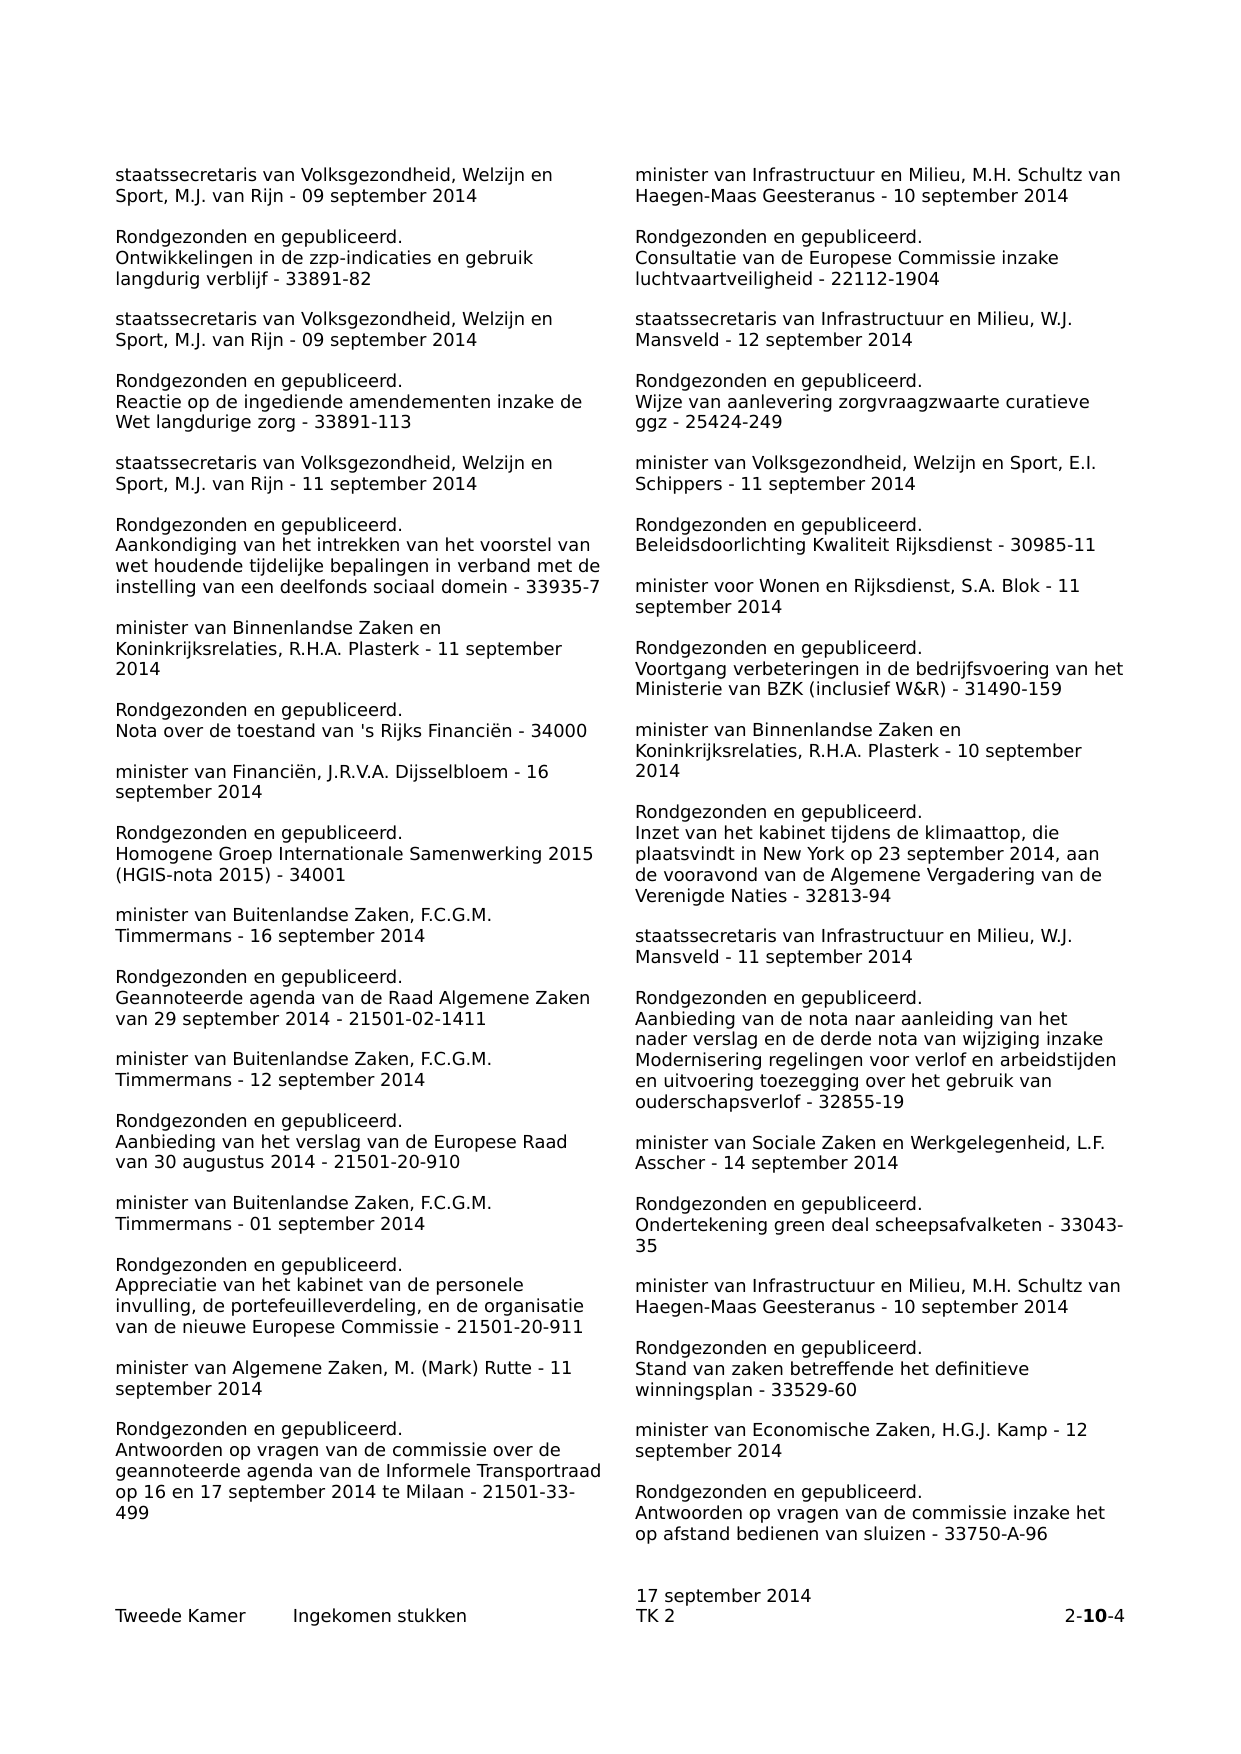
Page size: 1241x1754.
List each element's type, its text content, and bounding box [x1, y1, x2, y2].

text staatssecretaris van Volksgezondheid, Welzijn en Sport, M.J. van Rijn - 09 september 2014 [115, 309, 605, 351]
text Antwoorden op vragen van de commissie inzake het op afstand bedienen van sluizen - 33750-A-96 [635, 1502, 1125, 1544]
text Beleidsdoorlichting Kwaliteit Rijksdienst - 30985-11 [635, 535, 1125, 556]
text Stand van zaken betreffende het definitieve winningsplan - 33529-60 [635, 1358, 1125, 1400]
text minister van Algemene Zaken, M. (Mark) Rutte - 11 september 2014 [115, 1358, 605, 1399]
text Homogene Groep Internationale Samenwerking 2015 (HGIS-nota 2015) - 34001 [115, 844, 605, 885]
text Ondertekening green deal scheepsafvalketen - 33043-35 [635, 1215, 1125, 1256]
text minister van Infrastructuur en Milieu, M.H. Schultz van Haegen-Maas Geesteranus - 10 september 2014 [635, 165, 1125, 207]
text staatssecretaris van Volksgezondheid, Welzijn en Sport, M.J. van Rijn - 09 september 2014 [115, 165, 605, 207]
text minister van Sociale Zaken en Werkgelegenheid, L.F. Asscher - 14 september 2014 [635, 1132, 1125, 1174]
text Rondgezonden en gepubliceerd. [115, 514, 605, 535]
text Wijze van aanlevering zorgvraagzwaarte curatieve ggz - 25424-249 [635, 391, 1125, 433]
text Voortgang verbeteringen in de bedrijfsvoering van het Ministerie van BZK (inclusief W&R) - 31490-159 [635, 658, 1125, 700]
text Rondgezonden en gepubliceerd. [635, 371, 1125, 391]
text Rondgezonden en gepubliceerd. [635, 227, 1125, 247]
text Reactie op de ingediende amendementen inzake de Wet langdurige zorg - 33891-113 [115, 391, 605, 433]
text Rondgezonden en gepubliceerd. [635, 1338, 1125, 1358]
text Rondgezonden en gepubliceerd. [115, 700, 605, 721]
text Rondgezonden en gepubliceerd. [635, 988, 1125, 1008]
text Antwoorden op vragen van de commissie over de geannoteerde agenda van de Informele Transportraad op 16 en 17 september 2014 te Milaan - 21501-33-499 [115, 1440, 605, 1523]
text Consultatie van de Europese Commissie inzake luchtvaartveiligheid - 22112-1904 [635, 247, 1125, 289]
text staatssecretaris van Volksgezondheid, Welzijn en Sport, M.J. van Rijn - 11 september 2014 [115, 453, 605, 494]
text Rondgezonden en gepubliceerd. [635, 514, 1125, 535]
text minister van Binnenlandse Zaken en Koninkrijksrelaties, R.H.A. Plasterk - 10 september 2014 [635, 720, 1125, 782]
text Rondgezonden en gepubliceerd. [635, 1194, 1125, 1215]
text Rondgezonden en gepubliceerd. [115, 1111, 605, 1131]
text Aanbieding van de nota naar aanleiding van het nader verslag en de derde nota van wijziging inzake Modernisering regelingen voor verlof en arbeidstijden en uitvoering toezegging over het gebruik van ouderschapsverlof - 32855-19 [635, 1008, 1125, 1112]
text Rondgezonden en gepubliceerd. [115, 1419, 605, 1440]
text minister van Volksgezondheid, Welzijn en Sport, E.I. Schippers - 11 september 2014 [635, 453, 1125, 494]
text Inzet van het kabinet tijdens de klimaattop, die plaatsvindt in New York op 23 september 2014, aan de vooravond van de Algemene Vergadering van de Verenigde Naties - 32813-94 [635, 823, 1125, 906]
text minister van Economische Zaken, H.G.J. Kamp - 12 september 2014 [635, 1420, 1125, 1462]
text Rondgezonden en gepubliceerd. [115, 967, 605, 987]
text staatssecretaris van Infrastructuur en Milieu, W.J. Mansveld - 11 september 2014 [635, 926, 1125, 968]
text Rondgezonden en gepubliceerd. [115, 227, 605, 247]
text minister van Infrastructuur en Milieu, M.H. Schultz van Haegen-Maas Geesteranus - 10 september 2014 [635, 1276, 1125, 1318]
text Nota over de toestand van 's Rijks Financiën - 34000 [115, 721, 605, 741]
text Rondgezonden en gepubliceerd. [115, 371, 605, 391]
text minister van Buitenlandse Zaken, F.C.G.M. Timmermans - 16 september 2014 [115, 905, 605, 947]
text Rondgezonden en gepubliceerd. [635, 1482, 1125, 1502]
text Aankondiging van het intrekken van het voorstel van wet houdende tijdelijke bepalingen in verband met de instelling van een deelfonds sociaal domein - 33935-7 [115, 535, 605, 598]
text minister voor Wonen en Rijksdienst, S.A. Blok - 11 september 2014 [635, 576, 1125, 617]
text Rondgezonden en gepubliceerd. [115, 823, 605, 844]
text Ontwikkelingen in de zzp-indicaties en gebruik langdurig verblijf - 33891-82 [115, 247, 605, 289]
text Appreciatie van het kabinet van de personele invulling, de portefeuilleverdeling, en de organisatie van de nieuwe Europese Commissie - 21501-20-911 [115, 1275, 605, 1338]
text Aanbieding van het verslag van de Europese Raad van 30 augustus 2014 - 21501-20-910 [115, 1131, 605, 1173]
text minister van Binnenlandse Zaken en Koninkrijksrelaties, R.H.A. Plasterk - 11 september 2014 [115, 618, 605, 680]
text Rondgezonden en gepubliceerd. [635, 637, 1125, 658]
text minister van Buitenlandse Zaken, F.C.G.M. Timmermans - 12 september 2014 [115, 1049, 605, 1091]
text Geannoteerde agenda van de Raad Algemene Zaken van 29 september 2014 - 21501-02-1411 [115, 987, 605, 1029]
text Rondgezonden en gepubliceerd. [635, 802, 1125, 823]
text minister van Financiën, J.R.V.A. Dijsselbloem - 16 september 2014 [115, 761, 605, 803]
text Rondgezonden en gepubliceerd. [115, 1254, 605, 1275]
text staatssecretaris van Infrastructuur en Milieu, W.J. Mansveld - 12 september 2014 [635, 309, 1125, 351]
text minister van Buitenlandse Zaken, F.C.G.M. Timmermans - 01 september 2014 [115, 1193, 605, 1234]
